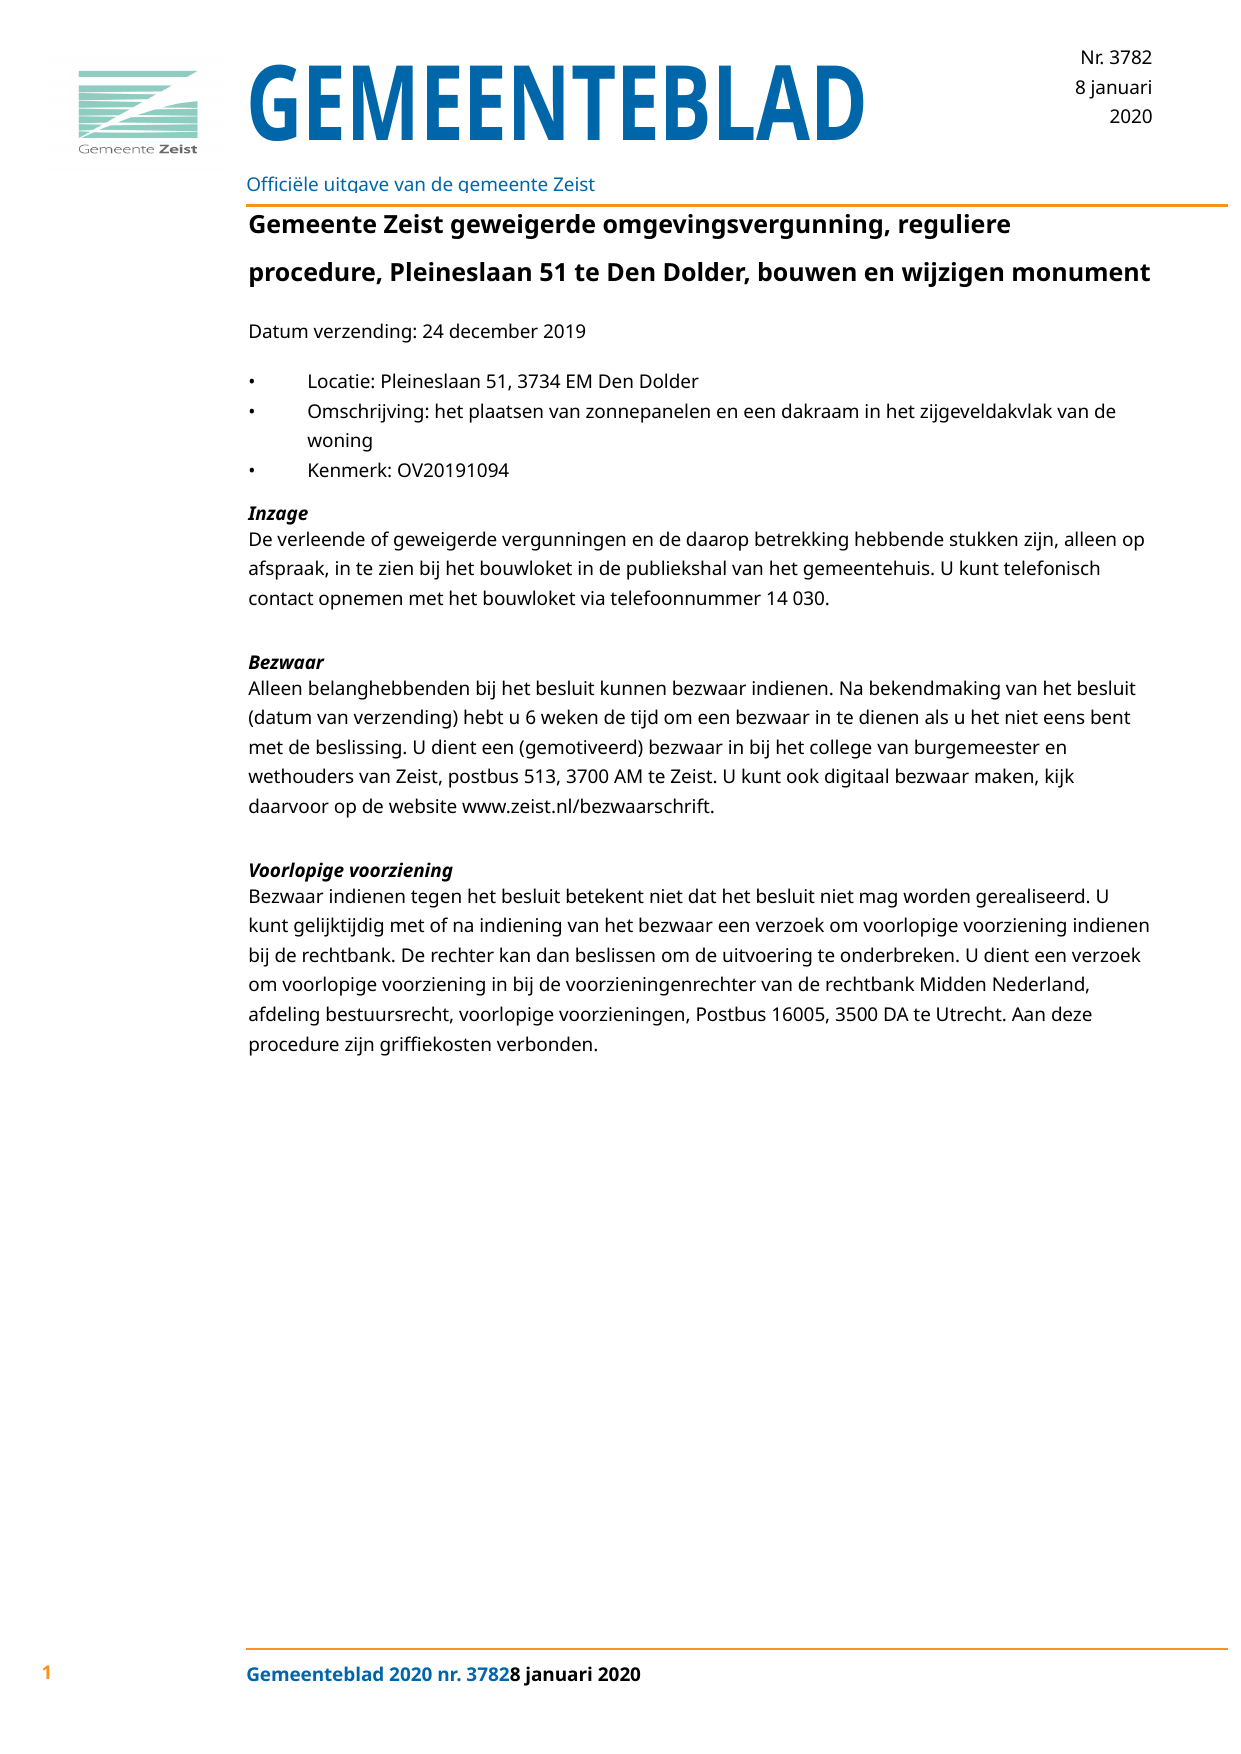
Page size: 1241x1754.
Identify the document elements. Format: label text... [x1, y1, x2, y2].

text Gemeente Zeist geweigerde omgevingsvergunning, reguliere procedure, Pleineslaan 51 te Den Dolder, bouwen en wijzigen monument [248, 207, 1152, 288]
list Omschrijving: het plaatsen van zonnepanelen en een dakraam in het zijgeveldakvlak van de woning [248, 398, 1152, 453]
text Datum verzending: 24 december 2019 [248, 318, 1152, 344]
text Voorlopige voorziening [248, 857, 1152, 883]
text Alleen belanghebbenden bij het besluit kunnen bezwaar indienen. Na bekendmaking van het besluit (datum van verzending) hebt u 6 weken de tijd om een bezwaar in te dienen als u het niet eens bent met de beslissing. U dient een (gemotiveerd) bezwaar in bij het college van burgemeester en wethouders van Zeist, postbus 513, 3700 AM te Zeist. U kunt ook digitaal bezwaar maken, kijk daarvoor op de website www.zeist.nl/bezwaarschrift. [248, 675, 1152, 819]
text Inzage [248, 500, 1152, 526]
text De verleende of geweigerde vergunningen en de daarop betrekking hebbende stukken zijn, alleen op afspraak, in te zien bij het bouwloket in de publiekshal van het gemeentehuis. U kunt telefonisch contact opnemen met het bouwloket via telefoonnummer 14 030. [248, 526, 1152, 611]
list Kenmerk: OV20191094 [248, 457, 1152, 483]
picture [41, 47, 231, 172]
list Locatie: Pleineslaan 51, 3734 EM Den Dolder [248, 368, 1152, 394]
text Bezwaar indienen tegen het besluit betekent niet dat het besluit niet mag worden gerealiseerd. U kunt gelijktijdig met of na indiening van het bezwaar een verzoek om voorlopige voorziening indienen bij de rechtbank. De rechter kan dan beslissen om de uitvoering te onderbreken. U dient een verzoek om voorlopige voorziening in bij de voorzieningenrechter van de rechtbank Midden Nederland, afdeling bestuursrecht, voorlopige voorzieningen, Postbus 16005, 3500 DA te Utrecht. Aan deze procedure zijn griffiekosten verbonden. [248, 883, 1152, 1056]
text Bezwaar [248, 649, 1152, 675]
